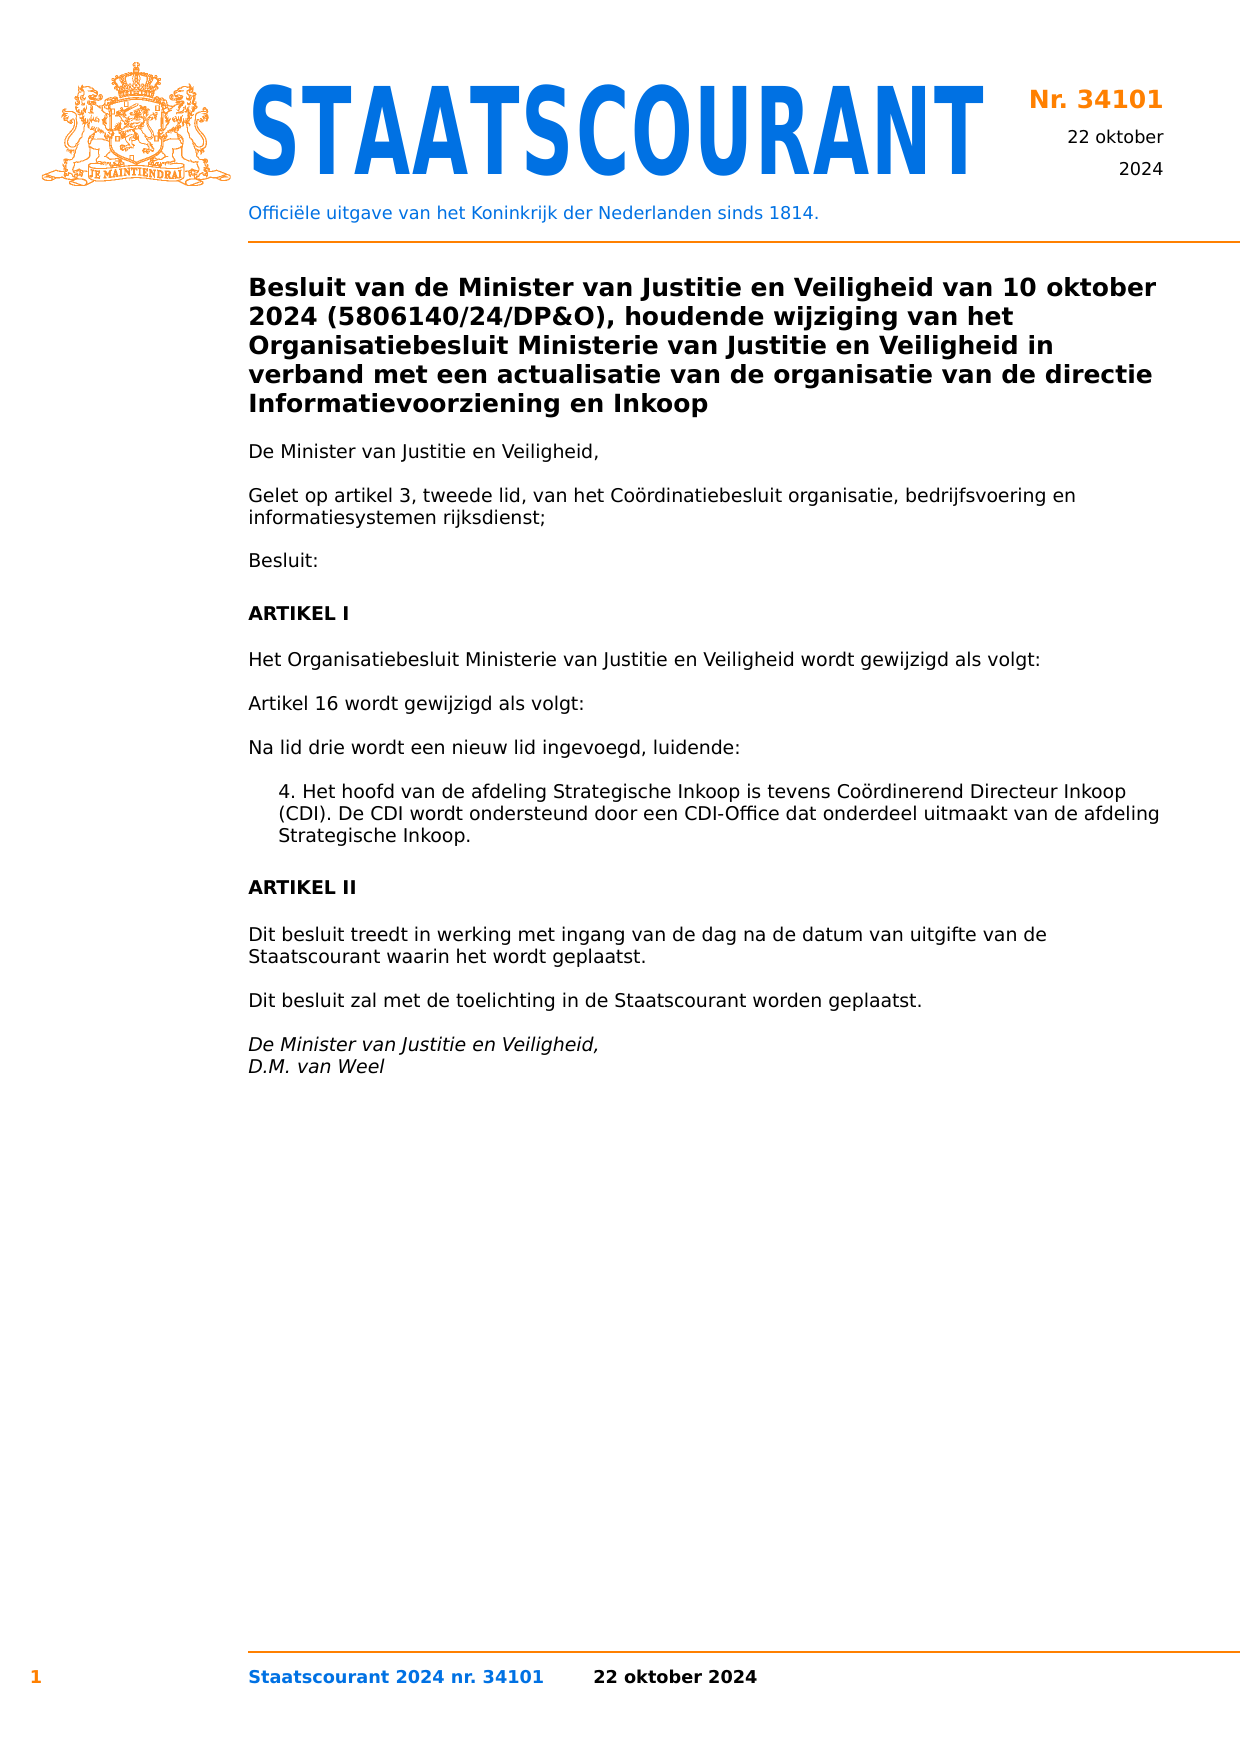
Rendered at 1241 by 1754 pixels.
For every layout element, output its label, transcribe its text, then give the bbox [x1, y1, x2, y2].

text Gelet op artikel 3, tweede lid, van het Coördinatiebesluit organisatie, bedrijfsvoering en informatiesystemen rijksdienst; [248, 484, 1163, 528]
subtitle ARTIKEL I [248, 602, 1163, 624]
text Besluit: [248, 550, 1163, 572]
text De Minister van Justitie en Veiligheid, [248, 441, 1163, 463]
text De Minister van Justitie en Veiligheid, D.M. van Weel [248, 1033, 1163, 1077]
picture [41, 62, 231, 186]
text Het Organisatiebesluit Ministerie van Justitie en Veiligheid wordt gewijzigd als volgt: [248, 649, 1163, 671]
table_cell Officiële uitgave van het Koninkrijk der Nederlanden sinds 1814. [248, 203, 1240, 241]
subtitle Besluit van de Minister van Justitie en Veiligheid van 10 oktober 2024 (5806140/24/DP&O), houdende wijziging van het Organisatiebesluit Ministerie van Justitie en Veiligheid in verband met een actualisatie van de organisatie van de directie Informatievoorziening en Inkoop [248, 273, 1163, 419]
text 4. Het hoofd van de afdeling Strategische Inkoop is tevens Coördinerend Directeur Inkoop (CDI). De CDI wordt ondersteund door een CDI-Office dat onderdeel uitmaakt van de afdeling Strategische Inkoop. [278, 781, 1163, 847]
table_header Nr. 34101 [998, 62, 1240, 121]
table_cell 2024 [998, 153, 1240, 203]
text Dit besluit zal met de toelichting in de Staatscourant worden geplaatst. [248, 990, 1163, 1012]
text Dit besluit treedt in werking met ingang van de dag na de datum van uitgifte van de Staatscourant waarin het wordt geplaatst. [248, 924, 1163, 968]
table_cell 22 oktober [998, 121, 1240, 153]
subtitle ARTIKEL II [248, 877, 1163, 899]
table_header [25, 62, 248, 241]
table_header STAATSCOURANT [248, 62, 998, 203]
text Na lid drie wordt een nieuw lid ingevoegd, luidende: [248, 737, 1163, 759]
text Artikel 16 wordt gewijzigd als volgt: [248, 693, 1163, 715]
